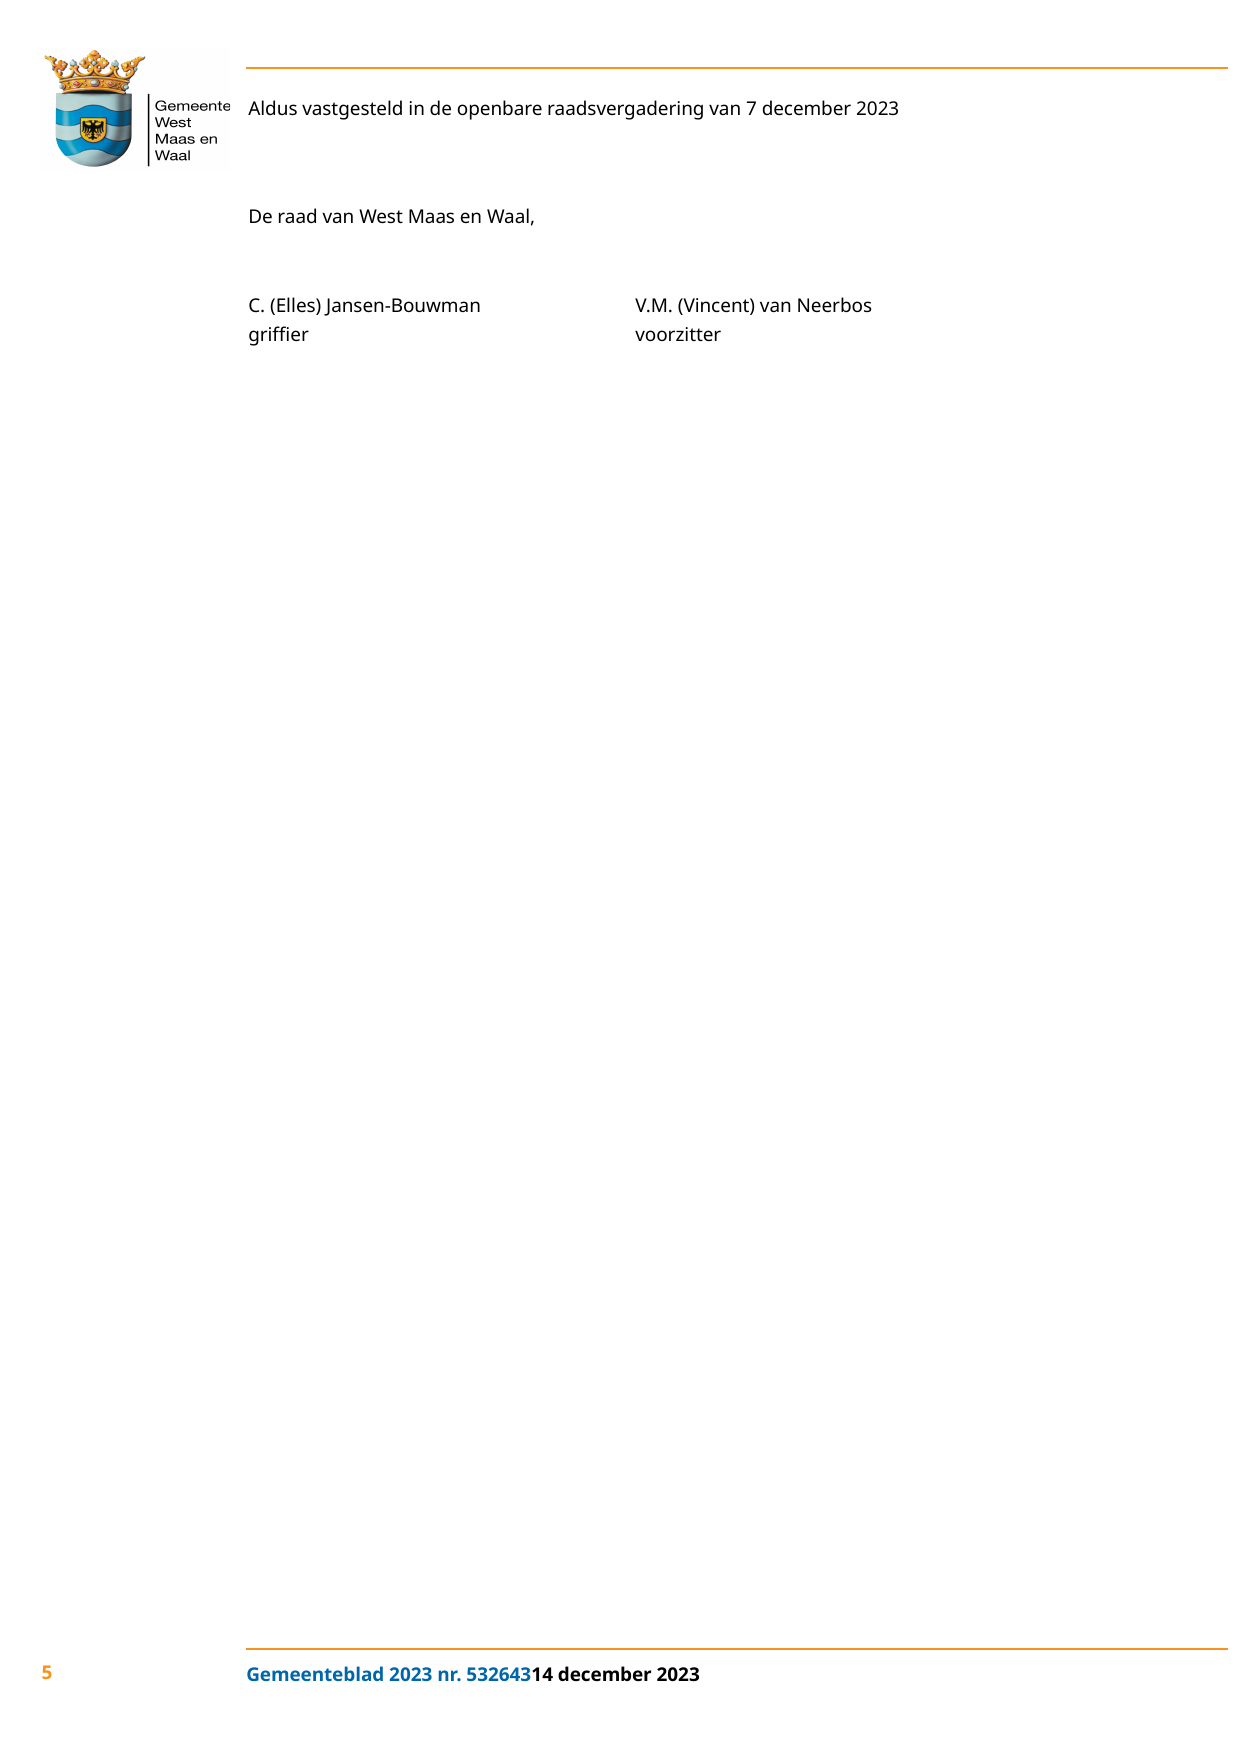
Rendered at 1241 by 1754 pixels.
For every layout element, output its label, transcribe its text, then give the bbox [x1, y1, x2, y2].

text De raad van West Maas en Waal, [248, 203, 1152, 229]
text Aldus vastgesteld in de openbare raadsvergadering van 7 december 2023 [248, 95, 1152, 121]
picture [41, 47, 231, 172]
table_header C. (Elles) Jansen-Bouwman griffier [248, 233, 635, 377]
table_header V.M. (Vincent) van Neerbos voorzitter [635, 233, 1152, 377]
